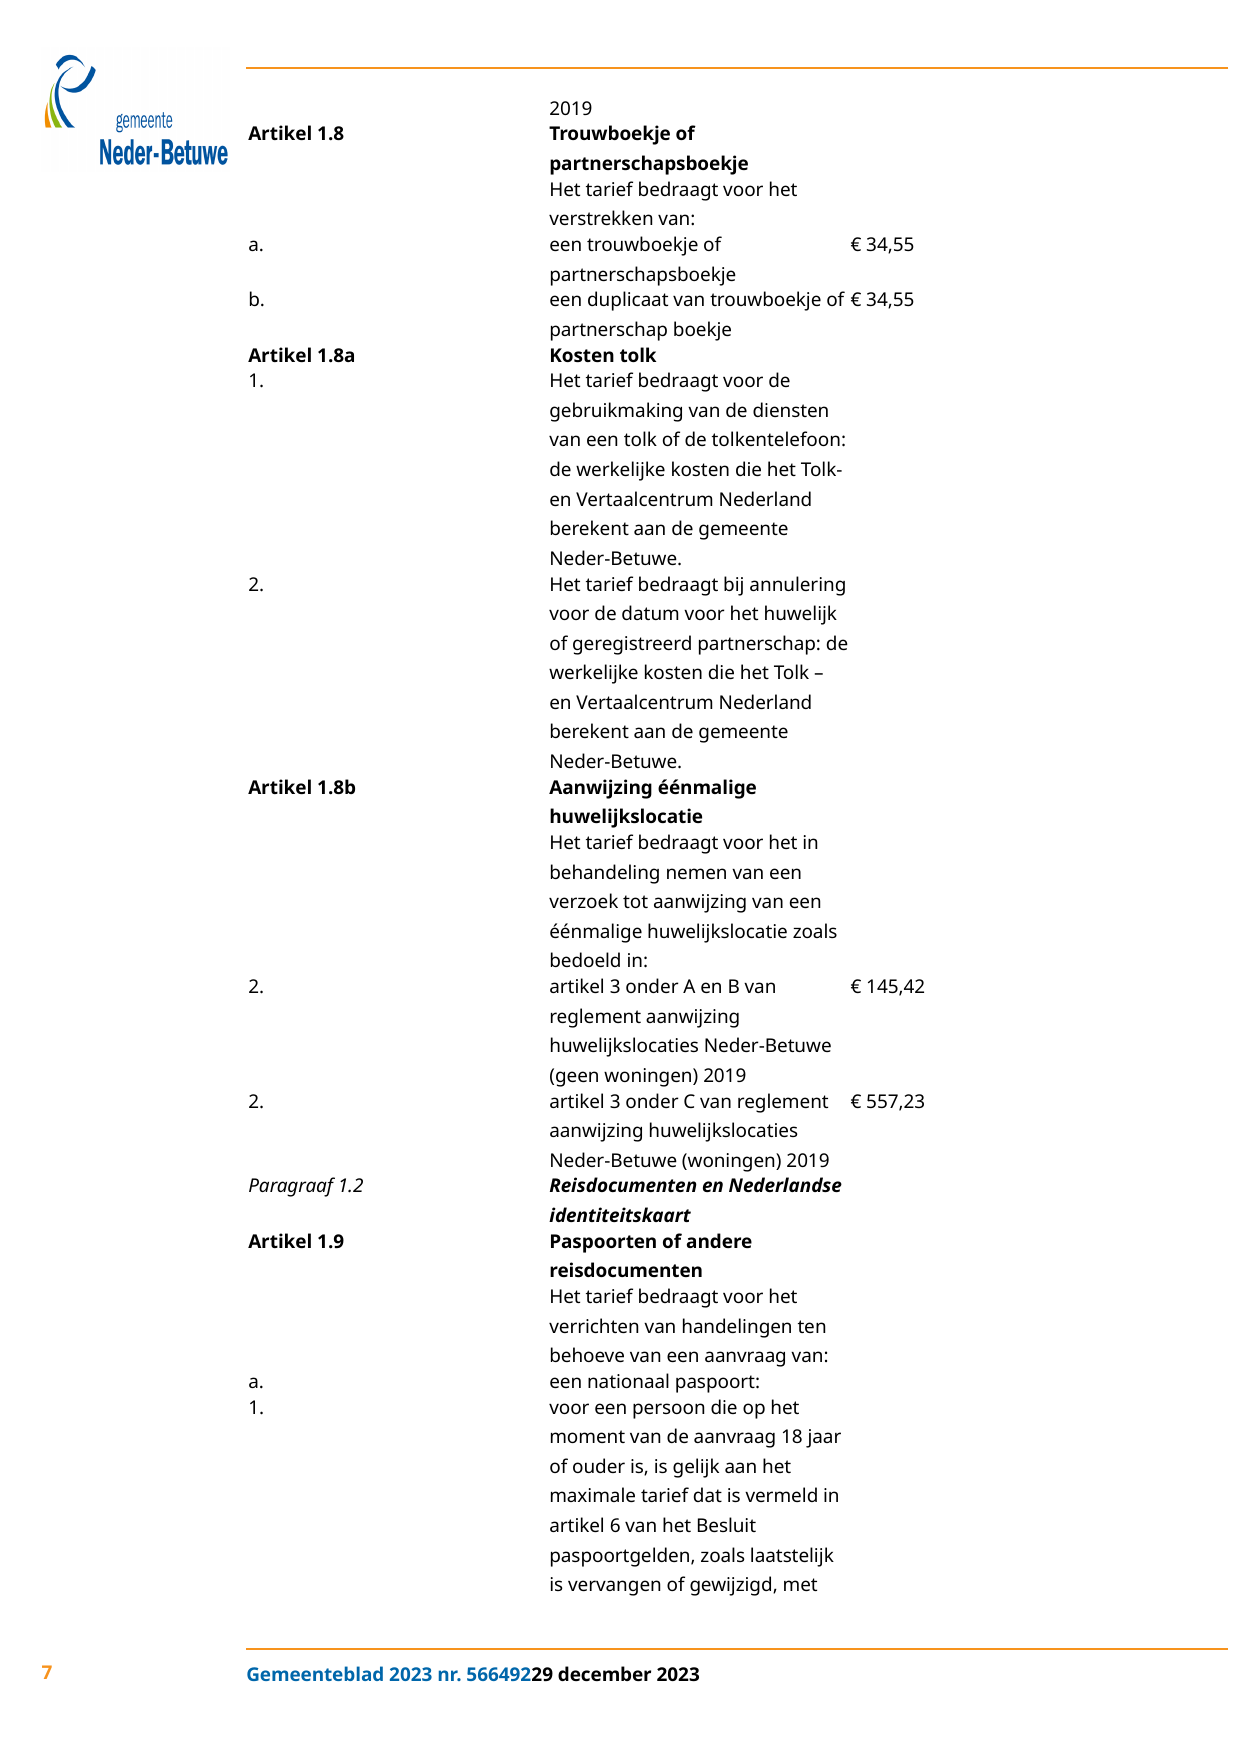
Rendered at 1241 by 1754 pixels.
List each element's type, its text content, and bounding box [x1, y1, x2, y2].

table_cell Artikel 1.8b [248, 774, 549, 829]
table_cell Artikel 1.9 [248, 1228, 549, 1283]
table_cell [850, 1283, 1152, 1368]
table_cell a. [248, 1368, 549, 1394]
table_cell Paspoorten of andere reisdocumenten [549, 1228, 850, 1283]
table_cell [850, 1394, 1152, 1597]
table_cell voor een persoon die op het moment van de aanvraag 18 jaar of ouder is, is gelijk aan het maximale tarief dat is vermeld in artikel 6 van het Besluit paspoortgelden, zoals laatstelijk is vervangen of gewijzigd, met [549, 1394, 850, 1597]
table_cell [850, 829, 1152, 973]
table_cell b. [248, 286, 549, 342]
table_cell Artikel 1.8 [248, 121, 549, 176]
table_cell Aanwijzing éénmalige huwelijkslocatie [549, 774, 850, 829]
table_cell artikel 3 onder A en B van reglement aanwijzing huwelijkslocaties Neder-Betuwe (geen woningen) 2019 [549, 973, 850, 1088]
table_cell 2. [248, 571, 549, 774]
table_cell [248, 1283, 549, 1368]
table_cell artikel 3 onder C van reglement aanwijzing huwelijkslocaties Neder-Betuwe (woningen) 2019 [549, 1088, 850, 1173]
table_cell Kosten tolk [549, 342, 850, 367]
table_cell Reisdocumenten en Nederlandse identiteitskaart [549, 1173, 850, 1228]
table_cell 2019 [549, 95, 850, 121]
table_cell [850, 121, 1152, 176]
table_cell [248, 95, 549, 121]
table_cell [248, 176, 549, 231]
table_cell [850, 95, 1152, 121]
table_cell a. [248, 231, 549, 286]
table_cell [850, 1368, 1152, 1394]
table_cell Paragraaf 1.2 [248, 1173, 549, 1228]
table_cell € 145,42 [850, 973, 1152, 1088]
table_cell € 34,55 [850, 286, 1152, 342]
table_cell [850, 368, 1152, 571]
table_cell Het tarief bedraagt voor de gebruikmaking van de diensten van een tolk of de tolkentelefoon: de werkelijke kosten die het Tolk- en Vertaalcentrum Nederland berekent aan de gemeente Neder-Betuwe. [549, 368, 850, 571]
table_cell Het tarief bedraagt voor het verstrekken van: [549, 176, 850, 231]
table_cell [850, 571, 1152, 774]
picture [41, 47, 231, 172]
table_cell 1. [248, 368, 549, 571]
table_cell € 557,23 [850, 1088, 1152, 1173]
table_cell Trouwboekje of partnerschapsboekje [549, 121, 850, 176]
table_cell [850, 774, 1152, 829]
table_cell een trouwboekje of partnerschapsboekje [549, 231, 850, 286]
table_cell 2. [248, 1088, 549, 1173]
table_cell [850, 176, 1152, 231]
table_cell een duplicaat van trouwboekje of partnerschap boekje [549, 286, 850, 342]
table_cell [850, 1228, 1152, 1283]
table_cell Het tarief bedraagt voor het in behandeling nemen van een verzoek tot aanwijzing van een éénmalige huwelijkslocatie zoals bedoeld in: [549, 829, 850, 973]
table_cell Het tarief bedraagt voor het verrichten van handelingen ten behoeve van een aanvraag van: [549, 1283, 850, 1368]
table_cell een nationaal paspoort: [549, 1368, 850, 1394]
table_cell [248, 829, 549, 973]
table_cell € 34,55 [850, 231, 1152, 286]
table_cell [850, 342, 1152, 367]
table_cell Artikel 1.8a [248, 342, 549, 367]
table_cell 2. [248, 973, 549, 1088]
table_cell Het tarief bedraagt bij annulering voor de datum voor het huwelijk of geregistreerd partnerschap: de werkelijke kosten die het Tolk – en Vertaalcentrum Nederland berekent aan de gemeente Neder-Betuwe. [549, 571, 850, 774]
table_cell 1. [248, 1394, 549, 1597]
table_cell [850, 1173, 1152, 1228]
